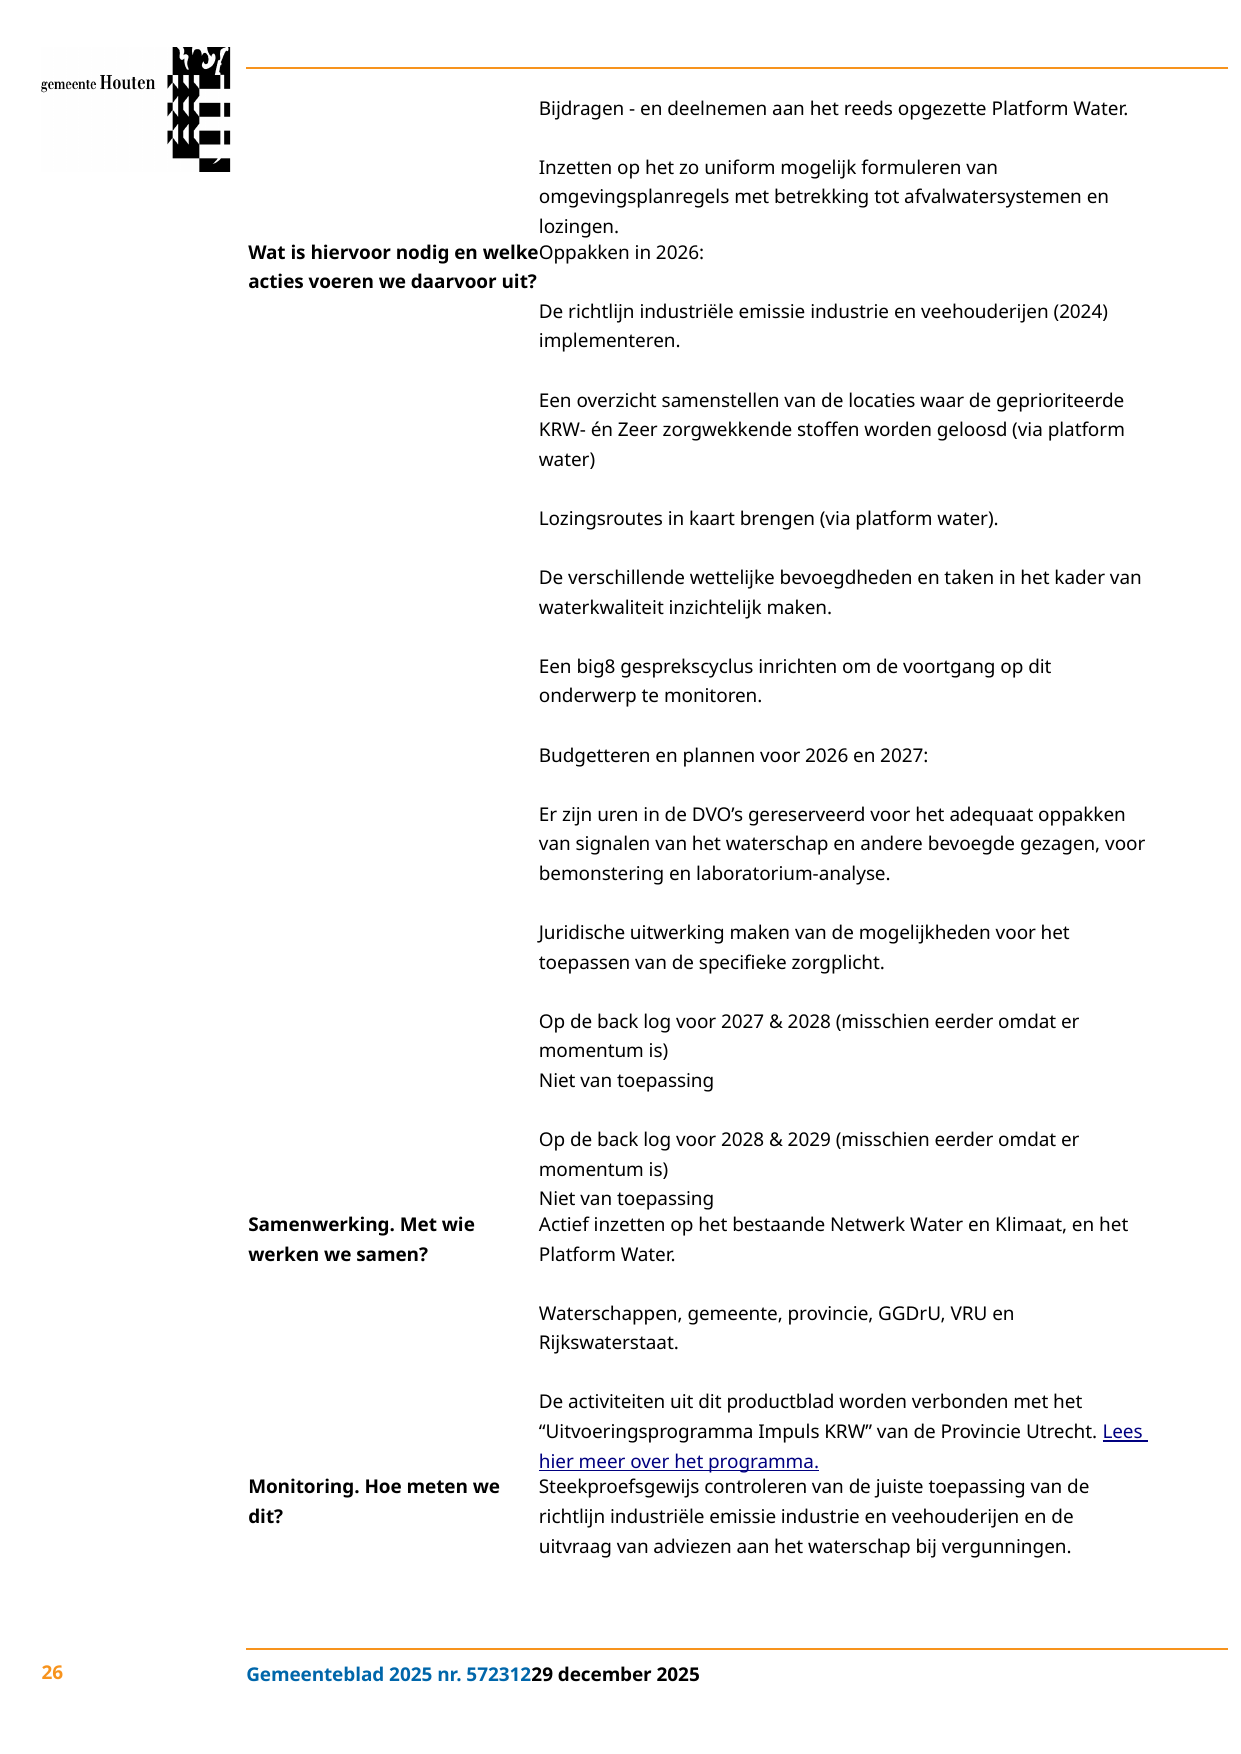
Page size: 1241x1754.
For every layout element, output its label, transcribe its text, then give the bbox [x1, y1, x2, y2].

table_cell Actief inzetten op het bestaande Netwerk Water en Klimaat, en het Platform Water. Waterschappen, gemeente, provincie, GGDrU, VRU en Rijkswaterstaat. De activiteiten uit dit productblad worden verbonden met het “Uitvoeringsprogramma Impuls KRW” van de Provincie Utrecht. Lees hier meer over het programma. [539, 1211, 1152, 1474]
table_cell Oppakken in 2026: De richtlijn industriële emissie industrie en veehouderijen (2024) implementeren. Een overzicht samenstellen van de locaties waar de geprioriteerde KRW- én Zeer zorgwekkende stoffen worden geloosd (via platform water) Lozingsroutes in kaart brengen (via platform water). De verschillende wettelijke bevoegdheden en taken in het kader van waterkwaliteit inzichtelijk maken. Een big8 gesprekscyclus inrichten om de voortgang op dit onderwerp te monitoren. Budgetteren en plannen voor 2026 en 2027: Er zijn uren in de DVO’s gereserveerd voor het adequaat oppakken van signalen van het waterschap en andere bevoegde gezagen, voor bemonstering en laboratorium-analyse. Juridische uitwerking maken van de mogelijkheden voor het toepassen van de specifieke zorgplicht. Op de back log voor 2027 & 2028 (misschien eerder omdat er momentum is) Niet van toepassing Op de back log voor 2028 & 2029 (misschien eerder omdat er momentum is) Niet van toepassing [539, 239, 1152, 1211]
table_cell [248, 95, 539, 239]
table_cell Wat is hiervoor nodig en welke acties voeren we daarvoor uit? [248, 239, 539, 1211]
table_cell Bijdragen - en deelnemen aan het reeds opgezette Platform Water. Inzetten op het zo uniform mogelijk formuleren van omgevingsplanregels met betrekking tot afvalwatersystemen en lozingen. [539, 95, 1152, 239]
table_cell Monitoring. Hoe meten we dit? [248, 1474, 539, 1588]
table_cell Steekproefsgewijs controleren van de juiste toepassing van de richtlijn industriële emissie industrie en veehouderijen en de uitvraag van adviezen aan het waterschap bij vergunningen. [539, 1474, 1152, 1588]
table_cell Samenwerking. Met wie werken we samen? [248, 1211, 539, 1474]
picture [41, 47, 231, 172]
